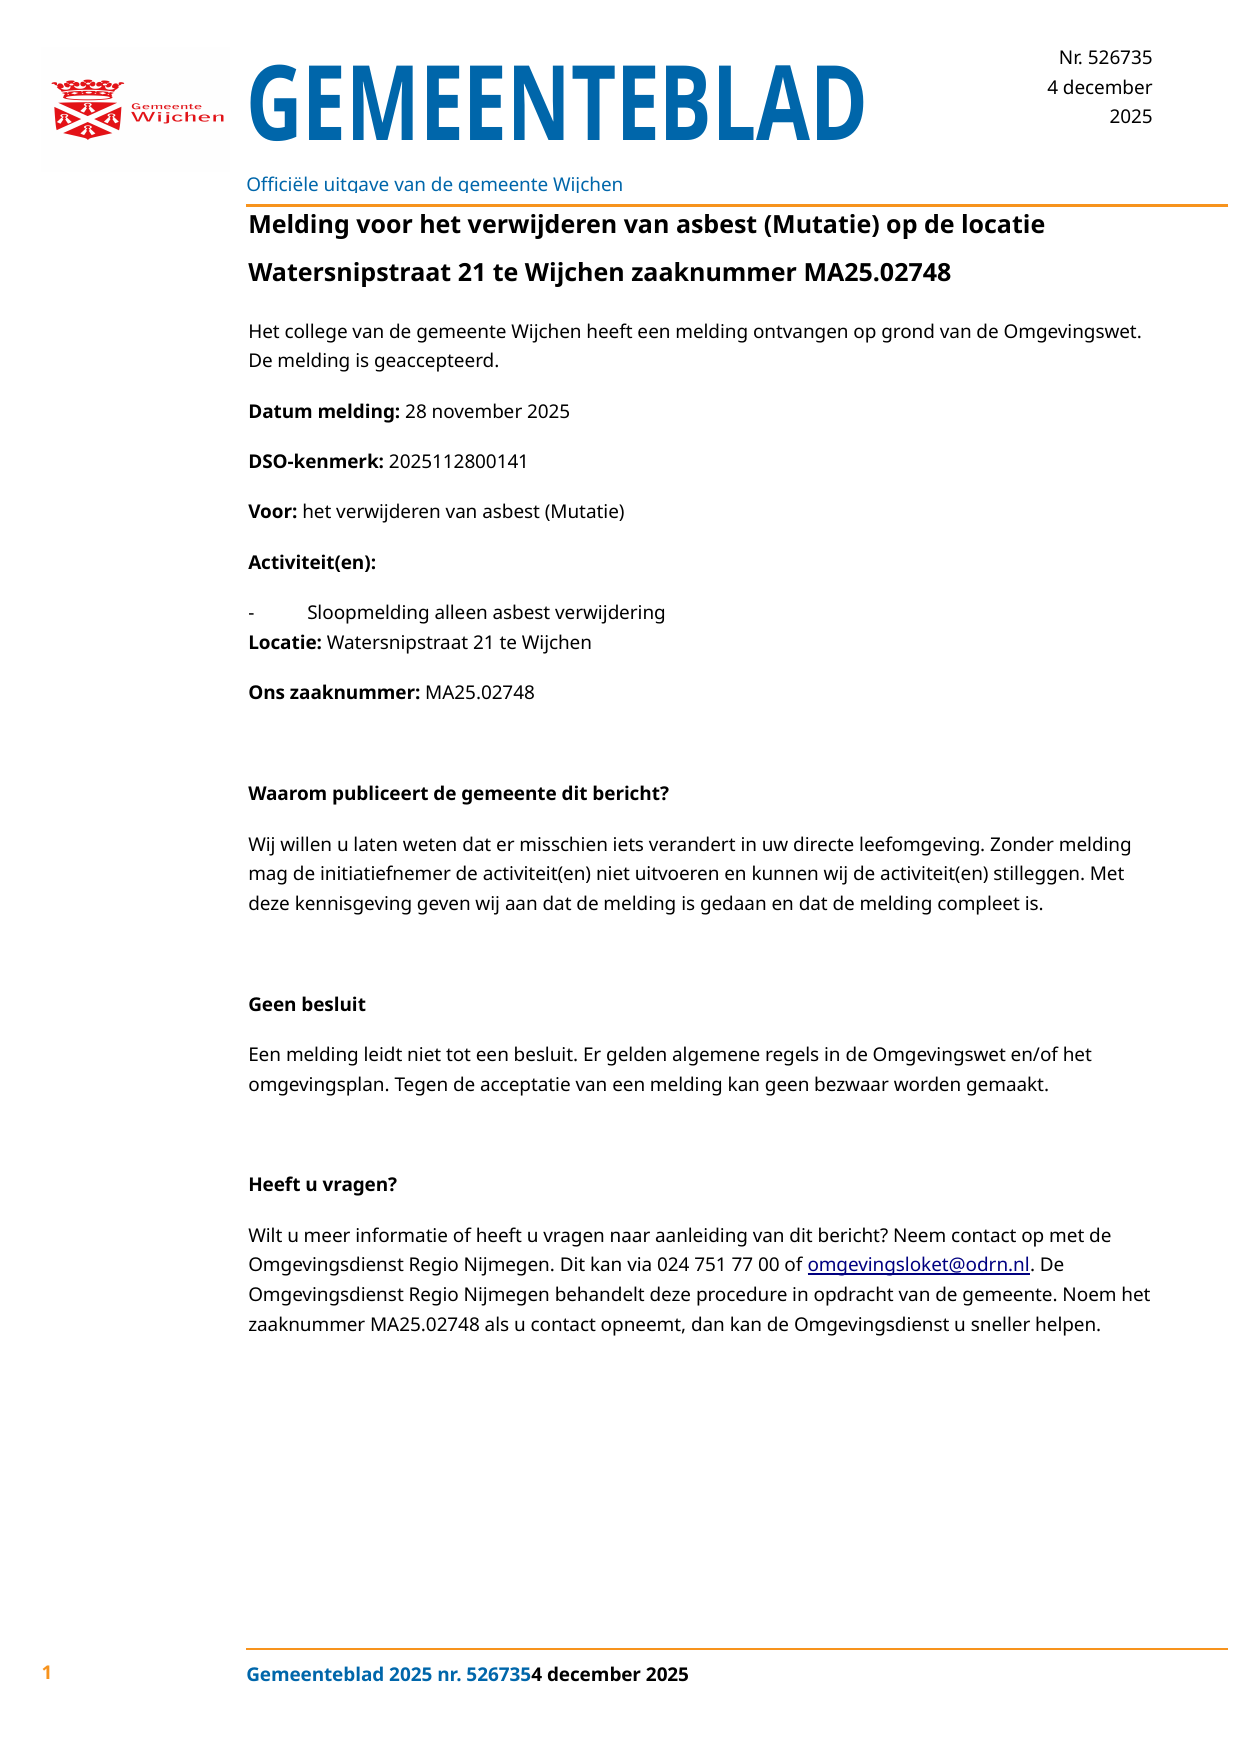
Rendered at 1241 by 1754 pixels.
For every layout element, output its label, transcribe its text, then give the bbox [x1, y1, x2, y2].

text Datum melding: 28 november 2025 [248, 398, 1152, 424]
text Waarom publiceert de gemeente dit bericht? [248, 780, 1152, 806]
text Heeft u vragen? [248, 1172, 1152, 1197]
text Ons zaaknummer: MA25.02748 [248, 679, 1152, 705]
text Voor: het verwijderen van asbest (Mutatie) [248, 499, 1152, 524]
text Wij willen u laten weten dat er misschien iets verandert in uw directe leefomgeving. Zonder melding mag de initiatiefnemer de activiteit(en) niet uitvoeren en kunnen wij de activiteit(en) stilleggen. Met deze kennisgeving geven wij aan dat de melding is gedaan en dat de melding compleet is. [248, 831, 1152, 916]
text DSO-kenmerk: 2025112800141 [248, 448, 1152, 474]
text Wilt u meer informatie of heeft u vragen naar aanleiding van dit bericht? Neem contact op met de Omgevingsdienst Regio Nijmegen. Dit kan via 024 751 77 00 of omgevingsloket@odrn.nl. De Omgevingsdienst Regio Nijmegen behandelt deze procedure in opdracht van de gemeente. Noem het zaaknummer MA25.02748 als u contact opneemt, dan kan de Omgevingsdienst u sneller helpen. [248, 1222, 1152, 1337]
text Een melding leidt niet tot een besluit. Er gelden algemene regels in de Omgevingswet en/of het omgevingsplan. Tegen de acceptatie van een melding kan geen bezwaar worden gemaakt. [248, 1041, 1152, 1097]
text Locatie: Watersnipstraat 21 te Wijchen [248, 629, 1152, 655]
list Sloopmelding alleen asbest verwijdering [248, 599, 1152, 625]
text Het college van de gemeente Wijchen heeft een melding ontvangen op grond van de Omgevingswet. De melding is geaccepteerd. [248, 318, 1152, 373]
text Activiteit(en): [248, 549, 1152, 575]
text Melding voor het verwijderen van asbest (Mutatie) op de locatie Watersnipstraat 21 te Wijchen zaaknummer MA25.02748 [248, 207, 1152, 288]
text Geen besluit [248, 991, 1152, 1017]
picture [41, 47, 231, 172]
